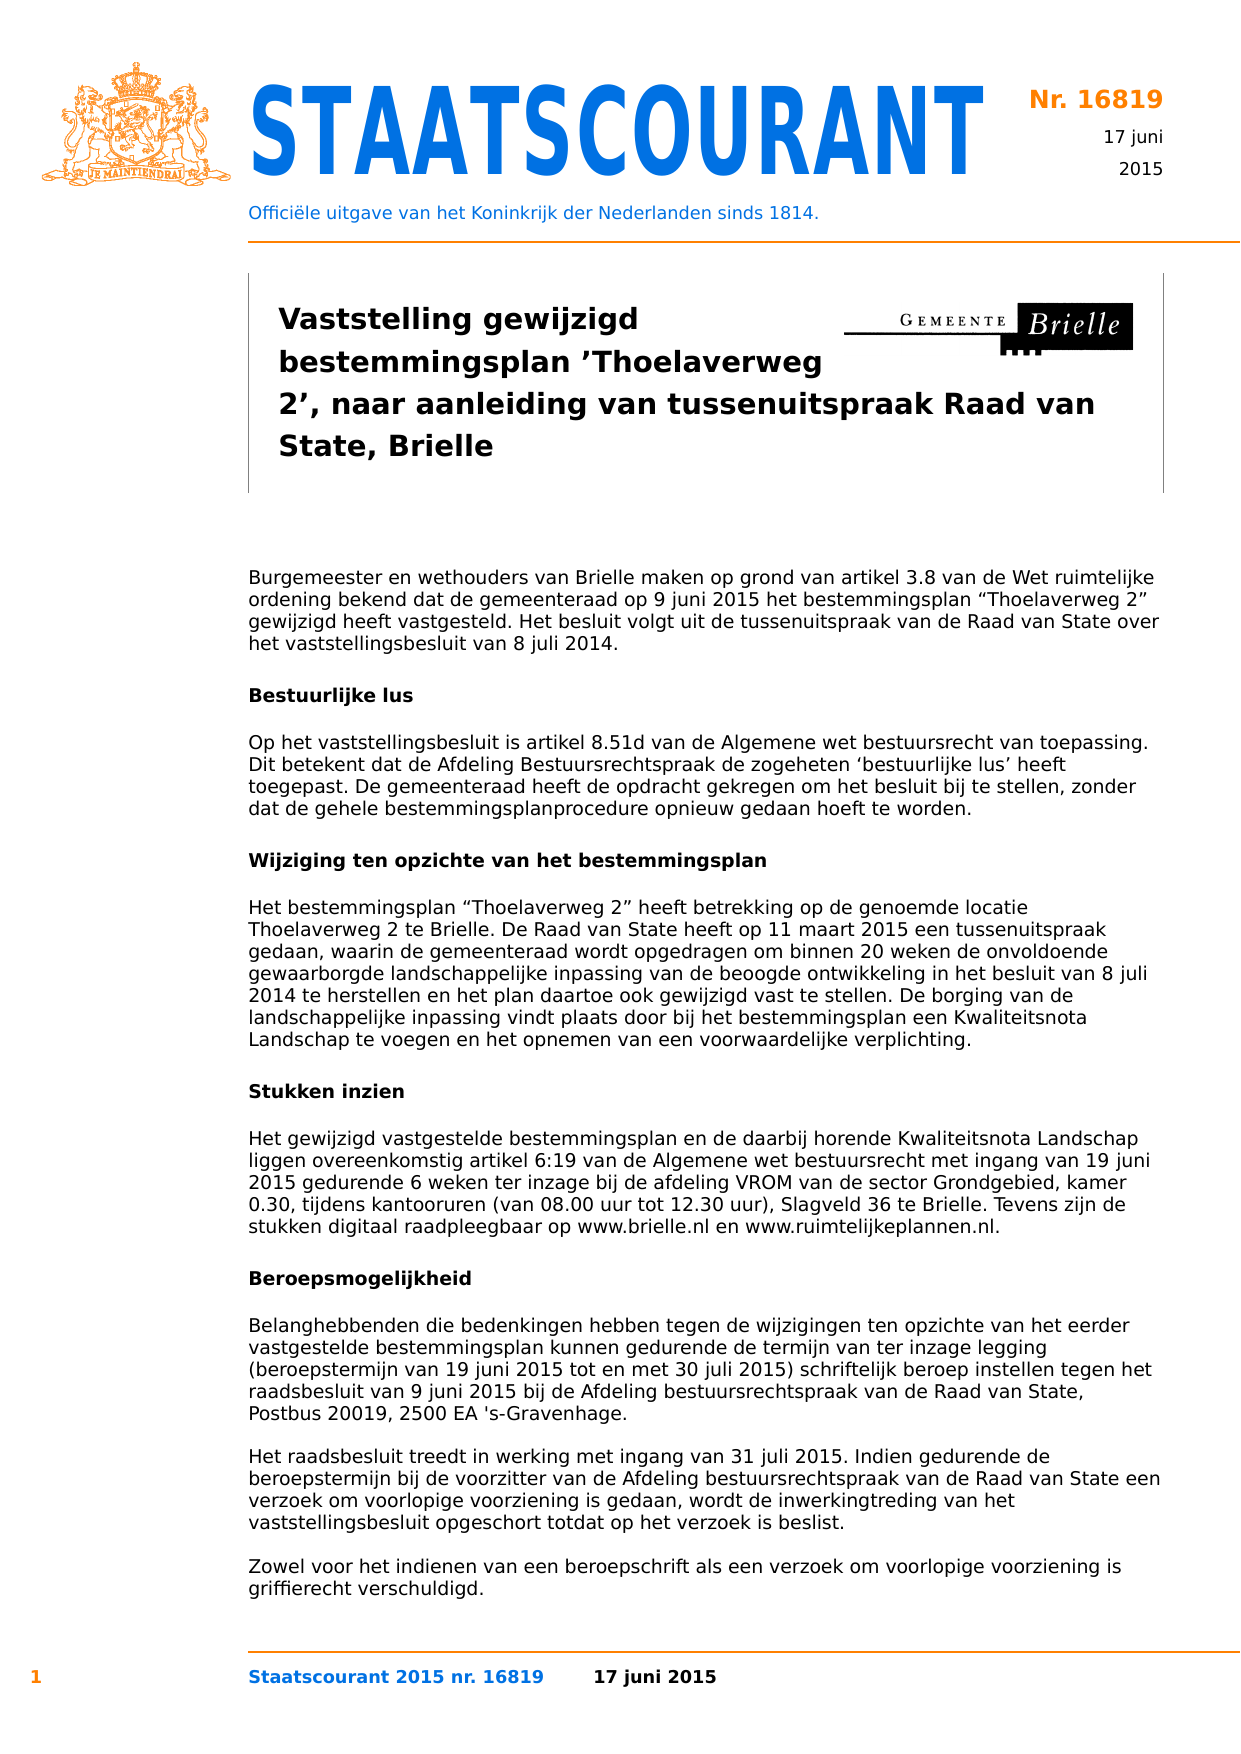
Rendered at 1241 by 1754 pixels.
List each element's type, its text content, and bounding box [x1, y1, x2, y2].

table_cell 2015 [998, 153, 1240, 203]
picture [844, 302, 1134, 356]
picture [41, 62, 231, 186]
text Burgemeester en wethouders van Brielle maken op grond van artikel 3.8 van de Wet ruimtelijke ordening bekend dat de gemeenteraad op 9 juni 2015 het bestemmingsplan “Thoelaverweg 2” gewijzigd heeft vastgesteld. Het besluit volgt uit de tussenuitspraak van de Raad van State over het vaststellingsbesluit van 8 juli 2014. [248, 567, 1163, 655]
table_header Nr. 16819 [998, 62, 1240, 121]
text Het bestemmingsplan “Thoelaverweg 2” heeft betrekking op de genoemde locatie Thoelaverweg 2 te Brielle. De Raad van State heeft op 11 maart 2015 een tussenuitspraak gedaan, waarin de gemeenteraad wordt opgedragen om binnen 20 weken de onvoldoende gewaarborgde landschappelijke inpassing van de beoogde ontwikkeling in het besluit van 8 juli 2014 te herstellen en het plan daartoe ook gewijzigd vast te stellen. De borging van de landschappelijke inpassing vindt plaats door bij het bestemmingsplan een Kwaliteitsnota Landschap te voegen en het opnemen van een voorwaardelijke verplichting. [248, 897, 1163, 1051]
subtitle Vaststelling gewijzigd bestemmingsplan ’Thoelaverweg 2’, naar aanleiding van tussenuitspraak Raad van State, Brielle [249, 273, 1163, 493]
subtitle Stukken inzien [248, 1081, 1163, 1103]
subtitle Wijziging ten opzichte van het bestemmingsplan [248, 850, 1163, 872]
table_header [25, 62, 248, 241]
subtitle Beroepsmogelijkheid [248, 1268, 1163, 1289]
table_header STAATSCOURANT [248, 62, 998, 203]
table_cell Officiële uitgave van het Koninkrijk der Nederlanden sinds 1814. [248, 203, 1240, 241]
text Het raadsbesluit treedt in werking met ingang van 31 juli 2015. Indien gedurende de beroepstermijn bij de voorzitter van de Afdeling bestuursrechtspraak van de Raad van State een verzoek om voorlopige voorziening is gedaan, wordt de inwerkingtreding van het vaststellingsbesluit opgeschort totdat op het verzoek is beslist. [248, 1446, 1163, 1534]
text Zowel voor het indienen van een beroepschrift als een verzoek om voorlopige voorziening is griffierecht verschuldigd. [248, 1556, 1163, 1600]
text Het gewijzigd vastgestelde bestemmingsplan en de daarbij horende Kwaliteitsnota Landschap liggen overeenkomstig artikel 6:19 van de Algemene wet bestuursrecht met ingang van 19 juni 2015 gedurende 6 weken ter inzage bij de afdeling VROM van de sector Grondgebied, kamer 0.30, tijdens kantooruren (van 08.00 uur tot 12.30 uur), Slagveld 36 te Brielle. Tevens zijn de stukken digitaal raadpleegbaar op www.brielle.nl en www.ruimtelijkeplannen.nl. [248, 1128, 1163, 1238]
subtitle Bestuurlijke lus [248, 685, 1163, 707]
text Belanghebbenden die bedenkingen hebben tegen de wijzigingen ten opzichte van het eerder vastgestelde bestemmingsplan kunnen gedurende de termijn van ter inzage legging (beroepstermijn van 19 juni 2015 tot en met 30 juli 2015) schriftelijk beroep instellen tegen het raadsbesluit van 9 juni 2015 bij de Afdeling bestuursrechtspraak van de Raad van State, Postbus 20019, 2500 EA 's-Gravenhage. [248, 1314, 1163, 1424]
table_cell 17 juni [998, 121, 1240, 153]
text Op het vaststellingsbesluit is artikel 8.51d van de Algemene wet bestuursrecht van toepassing. Dit betekent dat de Afdeling Bestuursrechtspraak de zogeheten ‘bestuurlijke lus’ heeft toegepast. De gemeenteraad heeft de opdracht gekregen om het besluit bij te stellen, zonder dat de gehele bestemmingsplanprocedure opnieuw gedaan hoeft te worden. [248, 732, 1163, 820]
